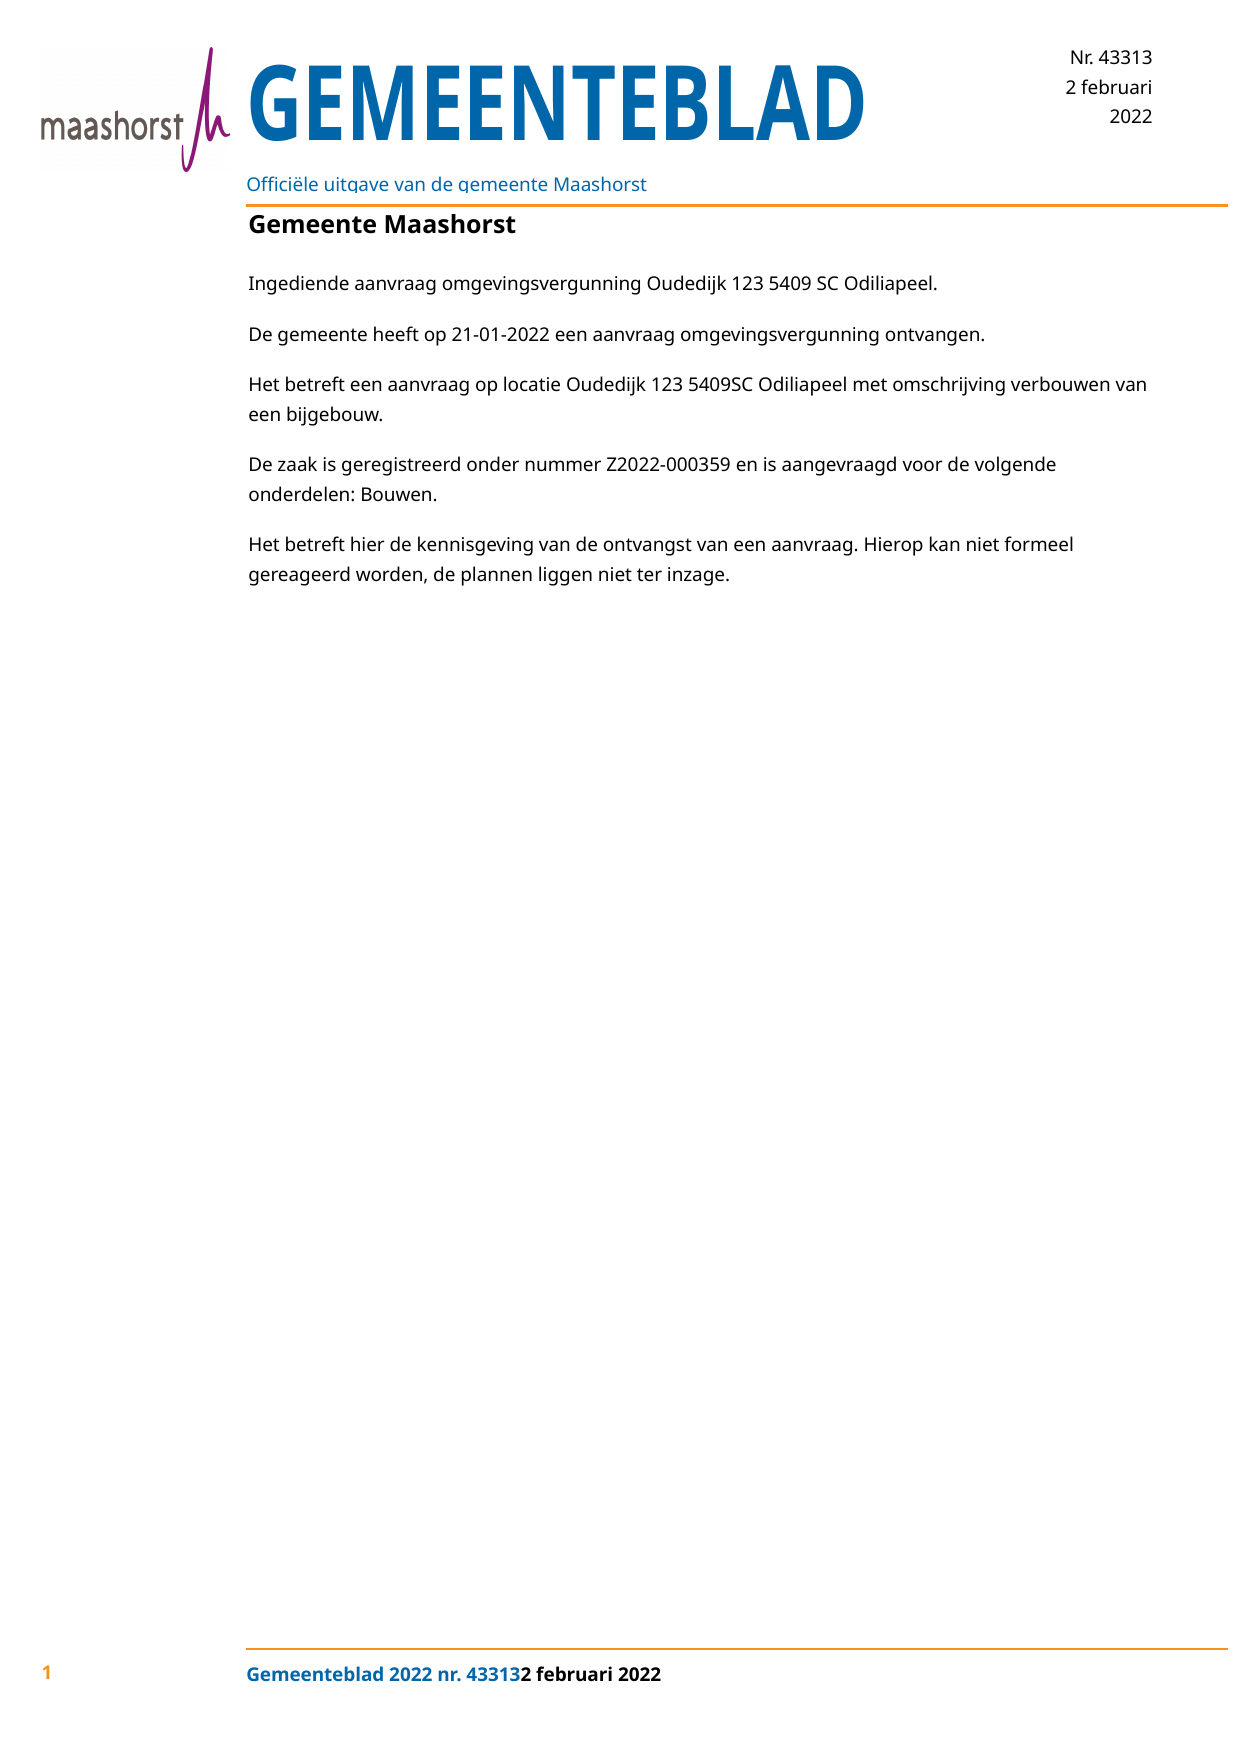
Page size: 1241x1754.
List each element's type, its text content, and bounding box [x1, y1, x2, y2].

picture [41, 47, 231, 172]
text De zaak is geregistreerd onder nummer Z2022-000359 en is aangevraagd voor de volgende onderdelen: Bouwen. [248, 451, 1152, 506]
text Ingediende aanvraag omgevingsvergunning Oudedijk 123 5409 SC Odiliapeel. [248, 270, 1152, 296]
text Het betreft hier de kennisgeving van de ontvangst van een aanvraag. Hierop kan niet formeel gereageerd worden, de plannen liggen niet ter inzage. [248, 531, 1152, 586]
text Gemeente Maashorst [248, 207, 1152, 241]
text Het betreft een aanvraag op locatie Oudedijk 123 5409SC Odiliapeel met omschrijving verbouwen van een bijgebouw. [248, 371, 1152, 426]
text De gemeente heeft op 21-01-2022 een aanvraag omgevingsvergunning ontvangen. [248, 321, 1152, 346]
